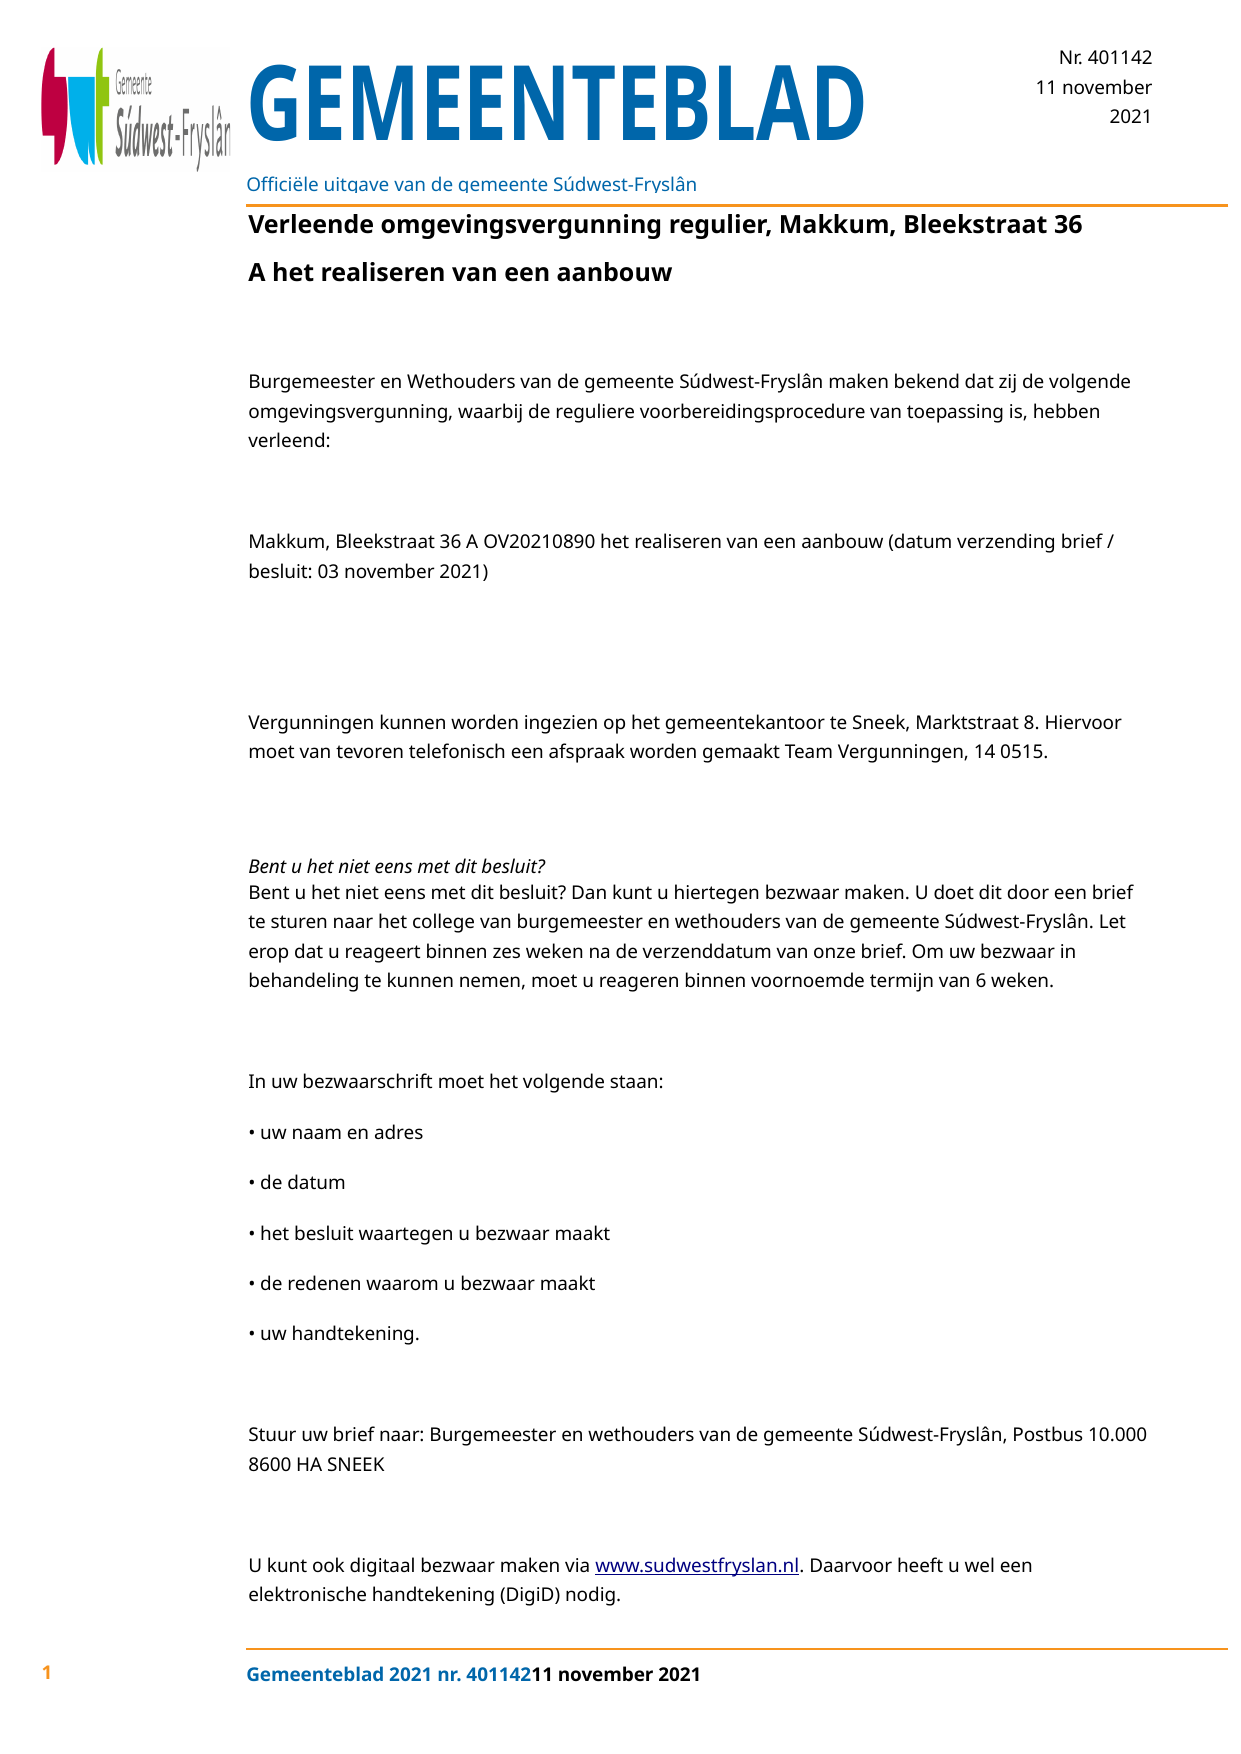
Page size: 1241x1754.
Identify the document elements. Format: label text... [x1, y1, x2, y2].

text Verleende omgevingsvergunning regulier, Makkum, Bleekstraat 36 A het realiseren van een aanbouw [248, 207, 1152, 288]
text Stuur uw brief naar: Burgemeester en wethouders van de gemeente Súdwest-Fryslân, Postbus 10.000 8600 HA SNEEK [248, 1421, 1152, 1477]
picture [41, 47, 231, 172]
text • uw naam en adres [248, 1119, 1152, 1144]
text U kunt ook digitaal bezwaar maken via www.sudwestfryslan.nl. Daarvoor heeft u wel een elektronische handtekening (DigiD) nodig. [248, 1552, 1152, 1607]
text Burgemeester en Wethouders van de gemeente Súdwest-Fryslân maken bekend dat zij de volgende omgevingsvergunning, waarbij de reguliere voorbereidingsprocedure van toepassing is, hebben verleend: [248, 368, 1152, 453]
text Bent u het niet eens met dit besluit? [248, 853, 1152, 879]
text In uw bezwaarschrift moet het volgende staan: [248, 1068, 1152, 1094]
text • uw handtekening. [248, 1321, 1152, 1346]
text Vergunningen kunnen worden ingezien op het gemeentekantoor te Sneek, Marktstraat 8. Hiervoor moet van tevoren telefonisch een afspraak worden gemaakt Team Vergunningen, 14 0515. [248, 709, 1152, 764]
text • de datum [248, 1169, 1152, 1195]
text • het besluit waartegen u bezwaar maakt [248, 1220, 1152, 1245]
text Makkum, Bleekstraat 36 A OV20210890 het realiseren van een aanbouw (datum verzending brief / besluit: 03 november 2021) [248, 528, 1152, 584]
text Bent u het niet eens met dit besluit? Dan kunt u hiertegen bezwaar maken. U doet dit door een brief te sturen naar het college van burgemeester en wethouders van de gemeente Súdwest-Fryslân. Let erop dat u reageert binnen zes weken na de verzenddatum van onze brief. Om uw bezwaar in behandeling te kunnen nemen, moet u reageren binnen voornoemde termijn van 6 weken. [248, 879, 1152, 993]
text • de redenen waarom u bezwaar maakt [248, 1270, 1152, 1296]
